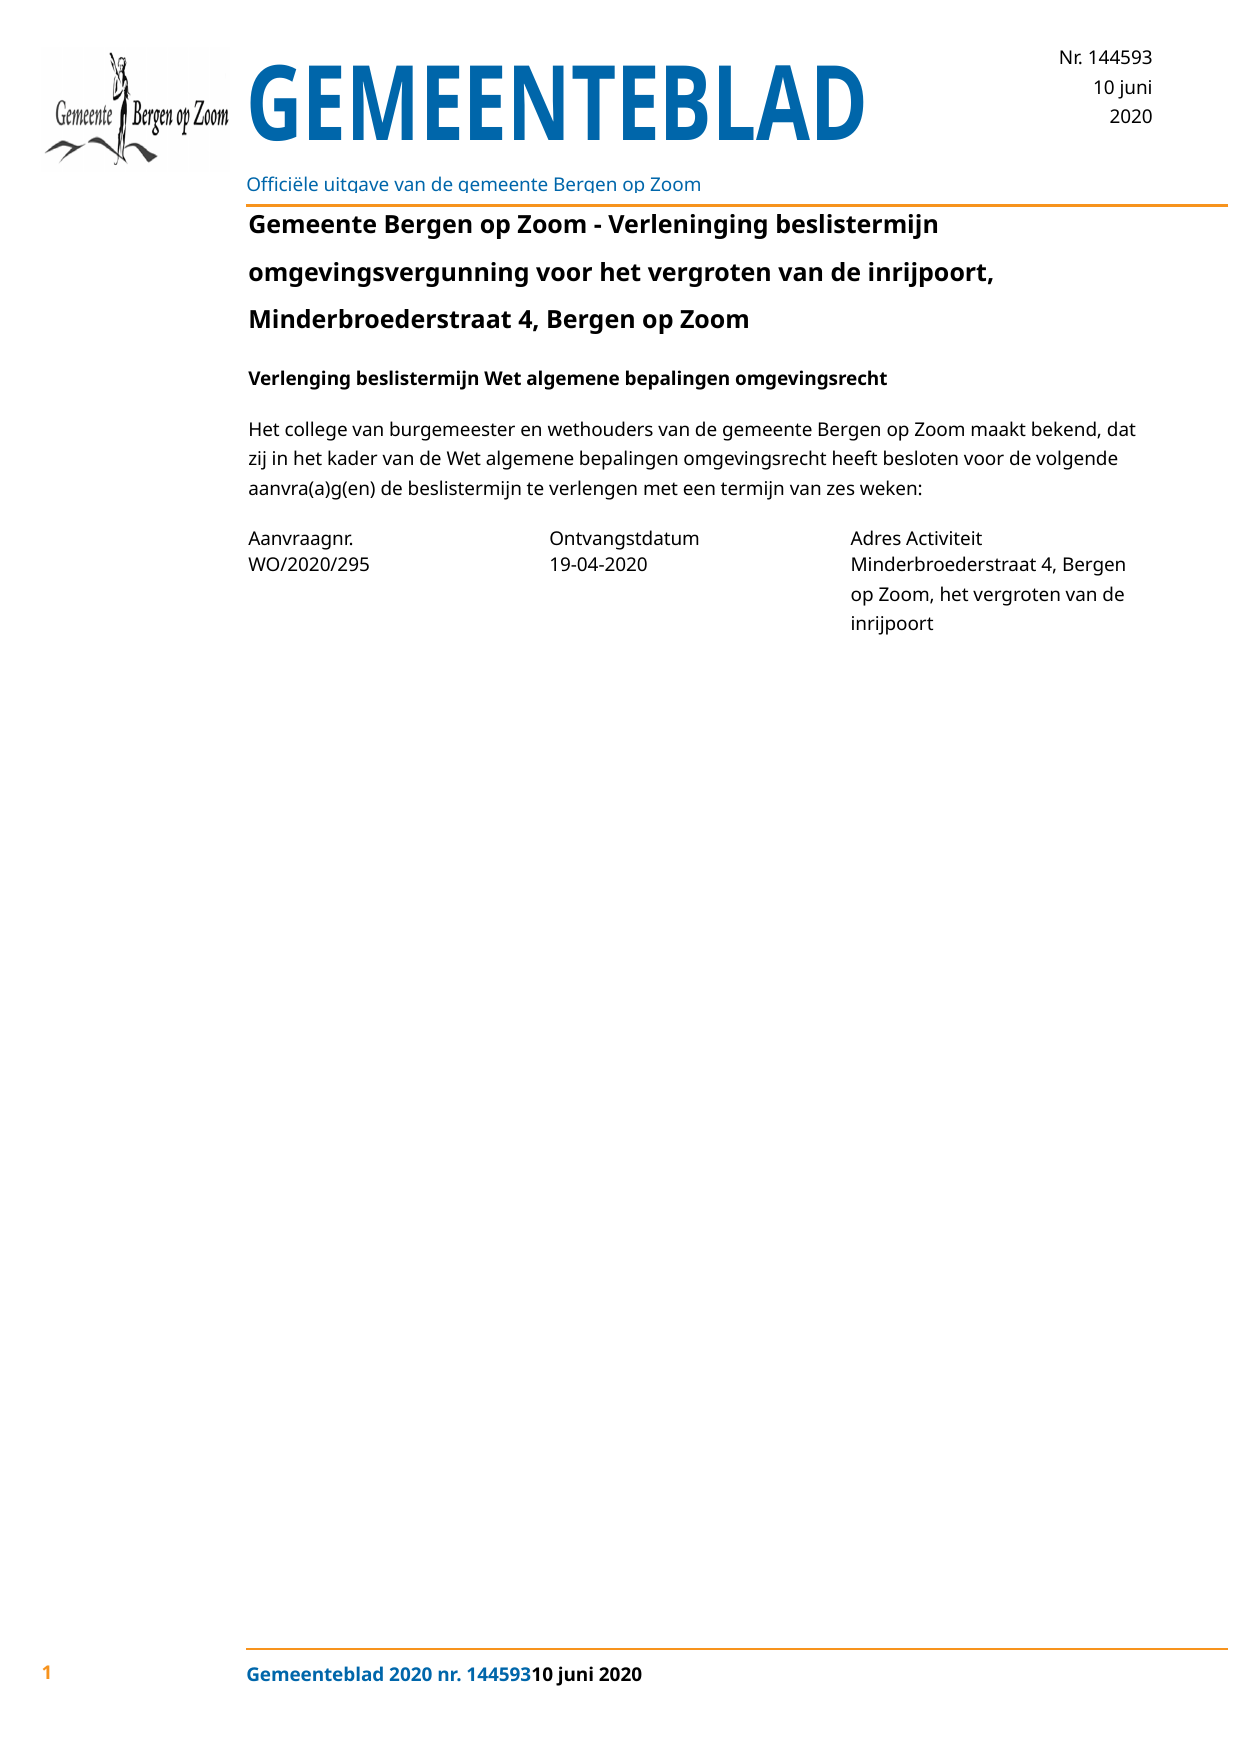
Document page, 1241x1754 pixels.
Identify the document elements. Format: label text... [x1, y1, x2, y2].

text Gemeente Bergen op Zoom - Verleninging beslistermijn omgevingsvergunning voor het vergroten van de inrijpoort, Minderbroederstraat 4, Bergen op Zoom [248, 207, 1152, 336]
table_header Aanvraagnr. [248, 526, 549, 551]
text Het college van burgemeester en wethouders van de gemeente Bergen op Zoom maakt bekend, dat zij in het kader van de Wet algemene bepalingen omgevingsrecht heeft besloten voor de volgende aanvra(a)g(en) de beslistermijn te verlengen met een termijn van zes weken: [248, 416, 1152, 501]
table_header Ontvangstdatum [549, 526, 850, 551]
text Verlenging beslistermijn Wet algemene bepalingen omgevingsrecht [248, 366, 1152, 391]
table_cell 19-04-2020 [549, 551, 850, 636]
picture [41, 47, 231, 172]
table_header Adres Activiteit [850, 526, 1152, 551]
table_cell WO/2020/295 [248, 551, 549, 636]
table_cell Minderbroederstraat 4, Bergen op Zoom, het vergroten van de inrijpoort [850, 551, 1152, 636]
